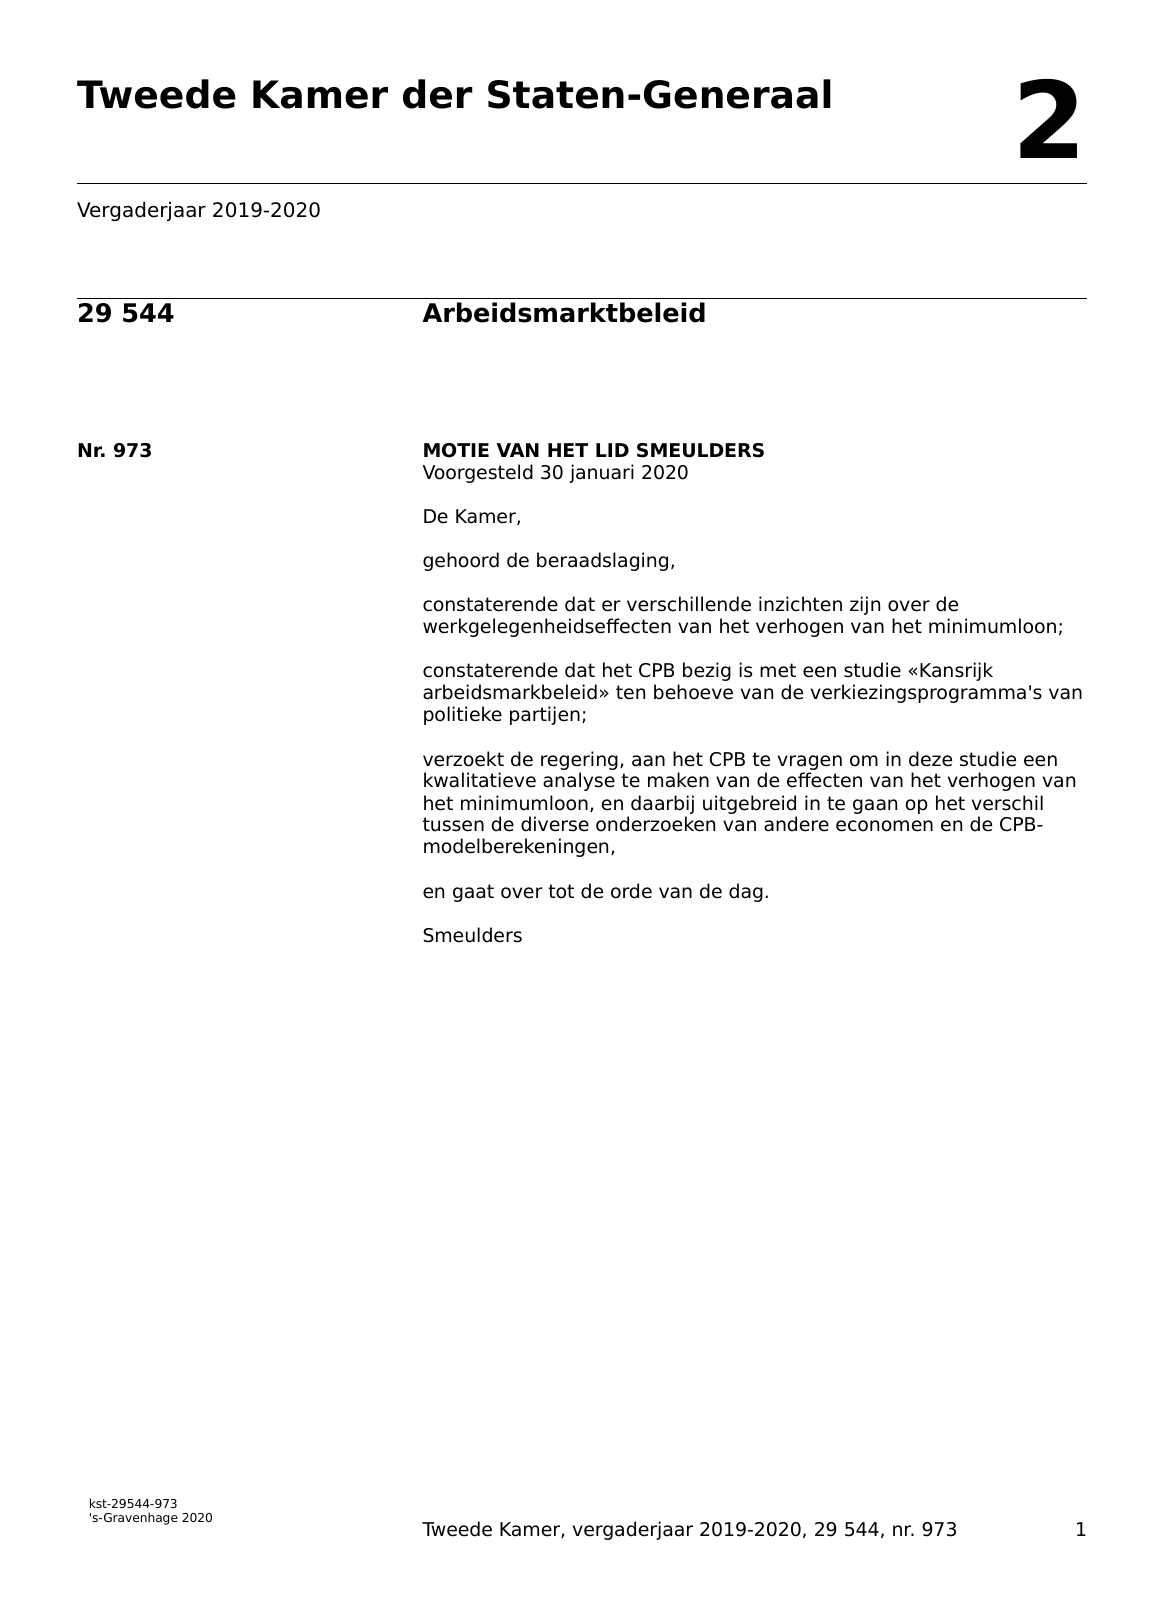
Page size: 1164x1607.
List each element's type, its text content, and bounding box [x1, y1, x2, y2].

text 's-Gravenhage 2020 [88, 1511, 323, 1525]
table_header Tweede Kamer der Staten-Generaal [77, 59, 886, 183]
text Voorgesteld 30 januari 2020 [422, 462, 1087, 484]
text Smeulders [422, 925, 1087, 947]
subtitle 29 544 Arbeidsmarktbeleid [77, 299, 1087, 329]
text De Kamer, [422, 506, 1087, 528]
text en gaat over tot de orde van de dag. [422, 881, 1087, 902]
table_header 2 [886, 59, 1087, 183]
text constaterende dat het CPB bezig is met een studie «Kansrijk arbeidsmarkbeleid» ten behoeve van de verkiezingsprogramma's van politieke partijen; [422, 660, 1087, 726]
table_cell Vergaderjaar 2019-2020 [77, 184, 1087, 298]
text constaterende dat er verschillende inzichten zijn over de werkgelegenheidseffecten van het verhogen van het minimumloon; [422, 594, 1087, 638]
text verzoekt de regering, aan het CPB te vragen om in deze studie een kwalitatieve analyse te maken van de effecten van het verhogen van het minimumloon, en daarbij uitgebreid in te gaan op het verschil tussen de diverse onderzoeken van andere economen en de CPB-modelberekeningen, [422, 748, 1087, 858]
text gehoord de beraadslaging, [422, 550, 1087, 572]
subtitle Nr. 973 MOTIE VAN HET LID SMEULDERS [77, 440, 1087, 462]
text kst-29544-973 [88, 1497, 323, 1511]
